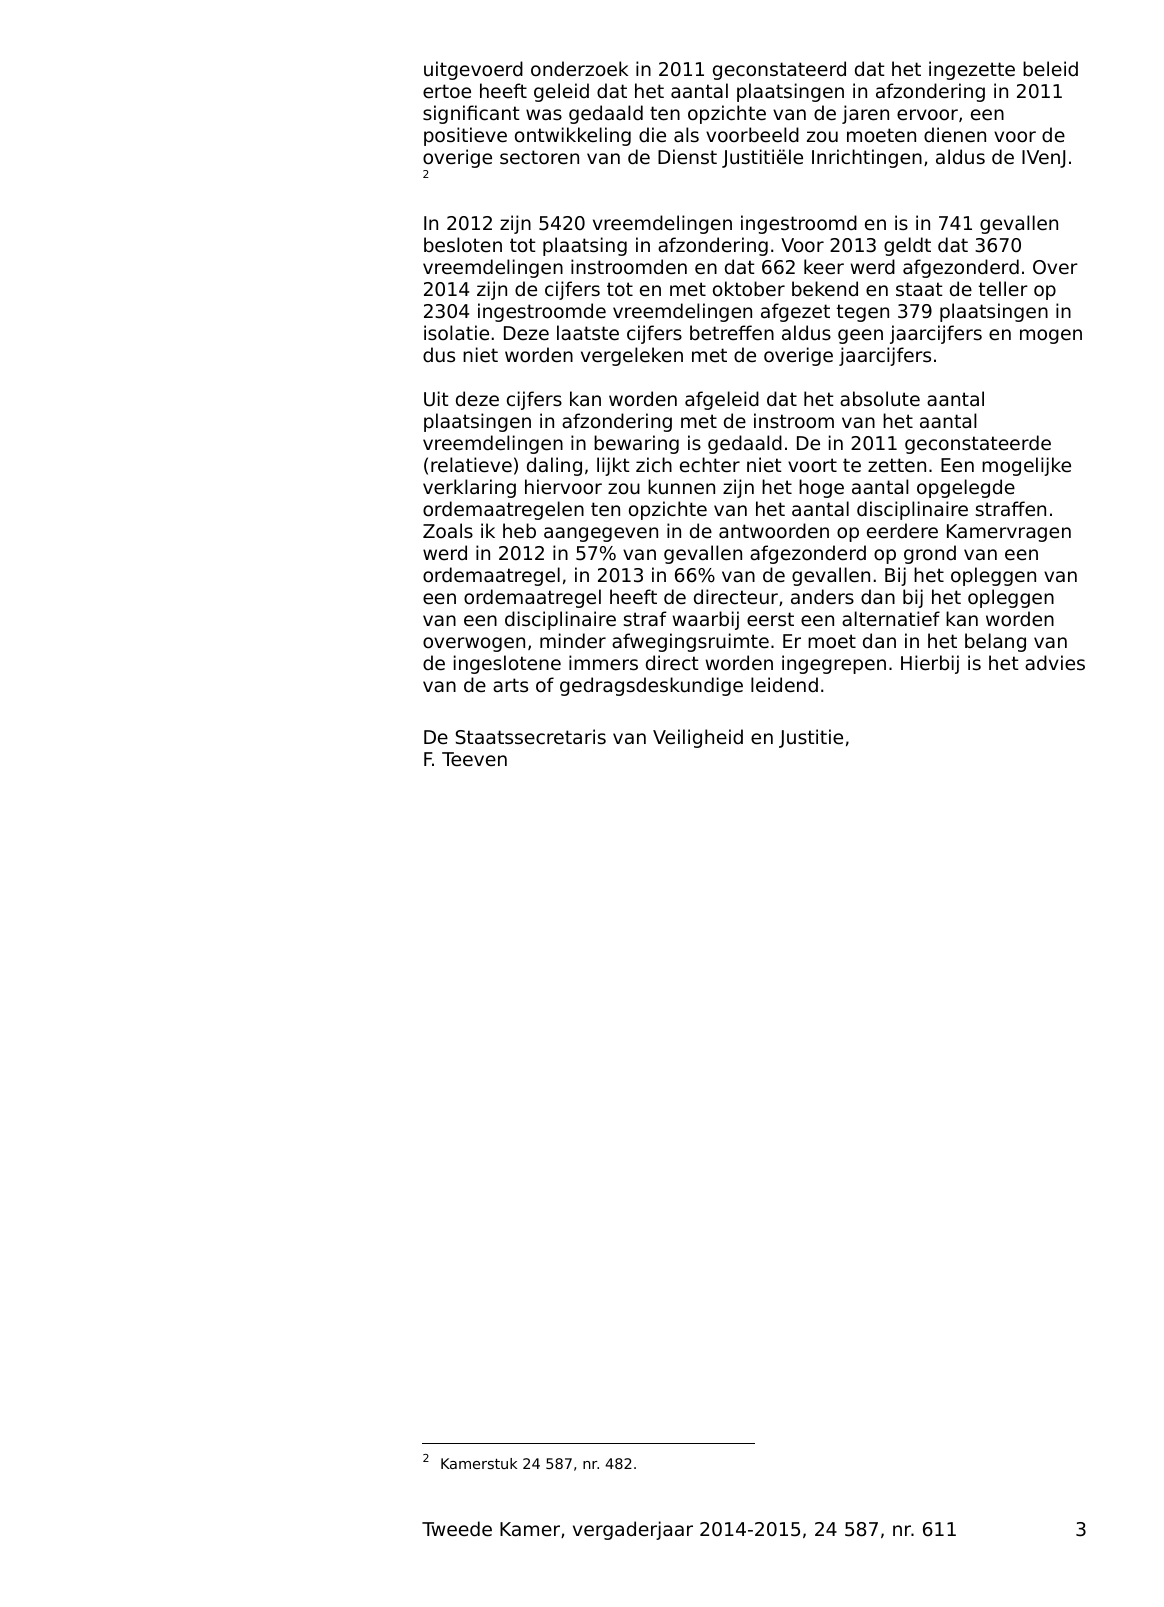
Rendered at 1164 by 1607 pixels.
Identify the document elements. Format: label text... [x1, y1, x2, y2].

text De Staatssecretaris van Veiligheid en Justitie, F. Teeven [422, 727, 1087, 771]
text Kamerstuk 24 587, nr. 482. [422, 1452, 1087, 1474]
text Uit deze cijfers kan worden afgeleid dat het absolute aantal plaatsingen in afzondering met de instroom van het aantal vreemdelingen in bewaring is gedaald. De in 2011 geconstateerde (relatieve) daling, lijkt zich echter niet voort te zetten. Een mogelijke verklaring hiervoor zou kunnen zijn het hoge aantal opgelegde ordemaatregelen ten opzichte van het aantal disciplinaire straffen. [422, 389, 1087, 521]
text uitgevoerd onderzoek in 2011 geconstateerd dat het ingezette beleid ertoe heeft geleid dat het aantal plaatsingen in afzondering in 2011 significant was gedaald ten opzichte van de jaren ervoor, een positieve ontwikkeling die als voorbeeld zou moeten dienen voor de overige sectoren van de Dienst Justitiële Inrichtingen, aldus de IVenJ. [422, 59, 1087, 191]
text In 2012 zijn 5420 vreemdelingen ingestroomd en is in 741 gevallen besloten tot plaatsing in afzondering. Voor 2013 geldt dat 3670 vreemdelingen instroomden en dat 662 keer werd afgezonderd. Over 2014 zijn de cijfers tot en met oktober bekend en staat de teller op 2304 ingestroomde vreemdelingen afgezet tegen 379 plaatsingen in isolatie. Deze laatste cijfers betreffen aldus geen jaarcijfers en mogen dus niet worden vergeleken met de overige jaarcijfers. [422, 213, 1087, 367]
text Zoals ik heb aangegeven in de antwoorden op eerdere Kamervragen werd in 2012 in 57% van gevallen afgezonderd op grond van een ordemaatregel, in 2013 in 66% van de gevallen. Bij het opleggen van een ordemaatregel heeft de directeur, anders dan bij het opleggen van een disciplinaire straf waarbij eerst een alternatief kan worden overwogen, minder afwegingsruimte. Er moet dan in het belang van de ingeslotene immers direct worden ingegrepen. Hierbij is het advies van de arts of gedragsdeskundige leidend. [422, 521, 1087, 697]
